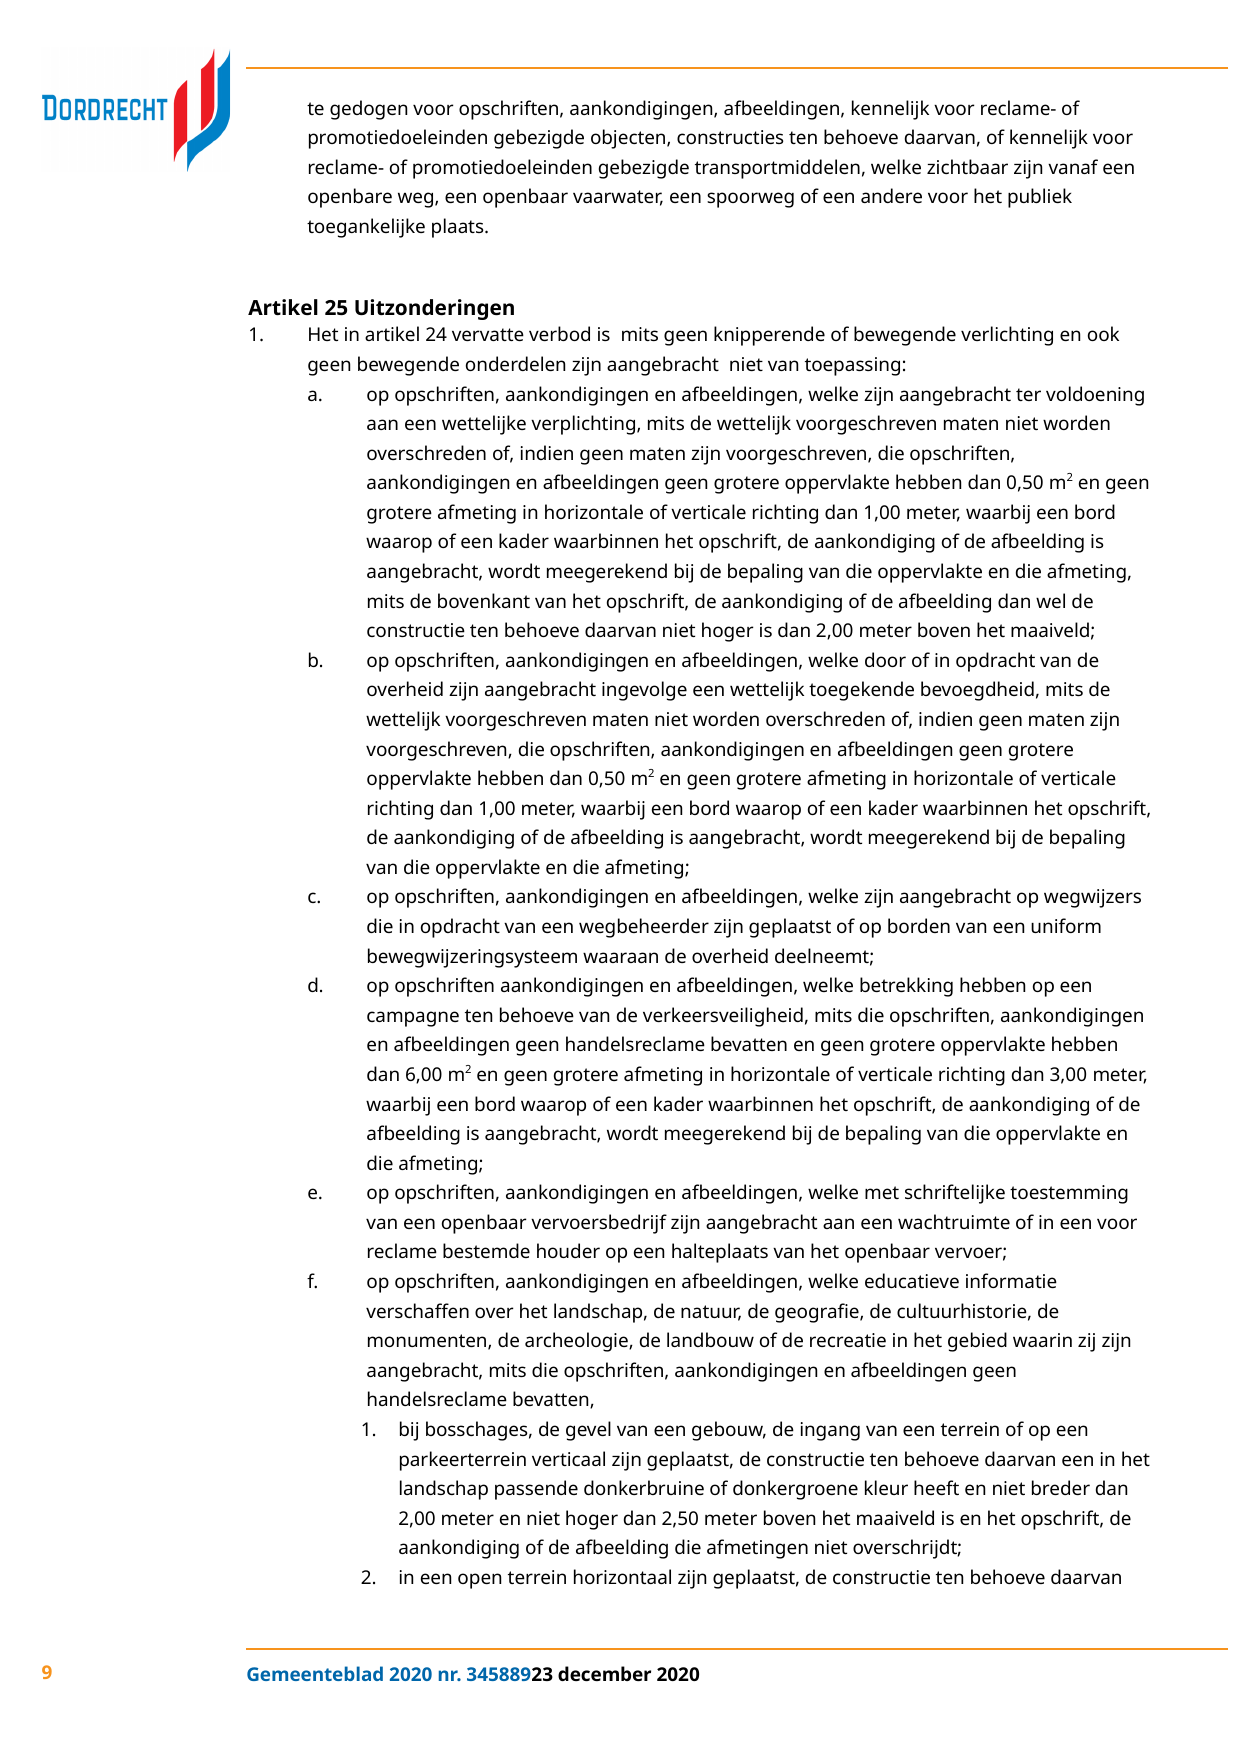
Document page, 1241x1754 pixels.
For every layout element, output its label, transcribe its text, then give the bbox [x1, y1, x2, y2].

picture [41, 47, 231, 172]
list op opschriften, aankondigingen en afbeeldingen, welke zijn aangebracht ter voldoening aan een wettelijke verplichting, mits de wettelijk voorgeschreven maten niet worden overschreden of, indien geen maten zijn voorgeschreven, die opschriften, aankondigingen en afbeeldingen geen grotere oppervlakte hebben dan 0,50 m2 en geen grotere afmeting in horizontale of verticale richting dan 1,00 meter, waarbij een bord waarop of een kader waarbinnen het opschrift, de aankondiging of de afbeelding is aangebracht, wordt meegerekend bij de bepaling van die oppervlakte en die afmeting, mits de bovenkant van het opschrift, de aankondiging of de afbeelding dan wel de constructie ten behoeve daarvan niet hoger is dan 2,00 meter boven het maaiveld; [307, 381, 1152, 643]
list te gedogen voor opschriften, aankondigingen, afbeeldingen, kennelijk voor reclame- of promotiedoeleinden gebezigde objecten, constructies ten behoeve daarvan, of kennelijk voor reclame- of promotiedoeleinden gebezigde transportmiddelen, welke zichtbaar zijn vanaf een openbare weg, een openbaar vaarwater, een spoorweg of een andere voor het publiek toegankelijke plaats. [248, 95, 1152, 239]
text Artikel 25 Uitzonderingen [248, 293, 1152, 322]
list Het in artikel 24 vervatte verbod is mits geen knipperende of bewegende verlichting en ook geen bewegende onderdelen zijn aangebracht niet van toepassing: [248, 322, 1152, 377]
list bij bosschages, de gevel van een gebouw, de ingang van een terrein of op een parkeerterrein verticaal zijn geplaatst, de constructie ten behoeve daarvan een in het landschap passende donkerbruine of donkergroene kleur heeft en niet breder dan 2,00 meter en niet hoger dan 2,50 meter boven het maaiveld is en het opschrift, de aankondiging of de afbeelding die afmetingen niet overschrijdt; [361, 1416, 1152, 1560]
list op opschriften aankondigingen en afbeeldingen, welke betrekking hebben op een campagne ten behoeve van de verkeersveiligheid, mits die opschriften, aankondigingen en afbeeldingen geen handelsreclame bevatten en geen grotere oppervlakte hebben dan 6,00 m2 en geen grotere afmeting in horizontale of verticale richting dan 3,00 meter, waarbij een bord waarop of een kader waarbinnen het opschrift, de aankondiging of de afbeelding is aangebracht, wordt meegerekend bij de bepaling van die oppervlakte en die afmeting; [307, 972, 1152, 1176]
list in een open terrein horizontaal zijn geplaatst, de constructie ten behoeve daarvan [361, 1564, 1152, 1590]
list op opschriften, aankondigingen en afbeeldingen, welke educatieve informatie verschaffen over het landschap, de natuur, de geografie, de cultuurhistorie, de monumenten, de archeologie, de landbouw of de recreatie in het gebied waarin zij zijn aangebracht, mits die opschriften, aankondigingen en afbeeldingen geen handelsreclame bevatten, [307, 1268, 1152, 1412]
list op opschriften, aankondigingen en afbeeldingen, welke door of in opdracht van de overheid zijn aangebracht ingevolge een wettelijk toegekende bevoegdheid, mits de wettelijk voorgeschreven maten niet worden overschreden of, indien geen maten zijn voorgeschreven, die opschriften, aankondigingen en afbeeldingen geen grotere oppervlakte hebben dan 0,50 m2 en geen grotere afmeting in horizontale of verticale richting dan 1,00 meter, waarbij een bord waarop of een kader waarbinnen het opschrift, de aankondiging of de afbeelding is aangebracht, wordt meegerekend bij de bepaling van die oppervlakte en die afmeting; [307, 647, 1152, 880]
list op opschriften, aankondigingen en afbeeldingen, welke zijn aangebracht op wegwijzers die in opdracht van een wegbeheerder zijn geplaatst of op borden van een uniform bewegwijzeringsysteem waaraan de overheid deelneemt; [307, 884, 1152, 968]
list op opschriften, aankondigingen en afbeeldingen, welke met schriftelijke toestemming van een openbaar vervoersbedrijf zijn aangebracht aan een wachtruimte of in een voor reclame bestemde houder op een halteplaats van het openbaar vervoer; [307, 1179, 1152, 1264]
